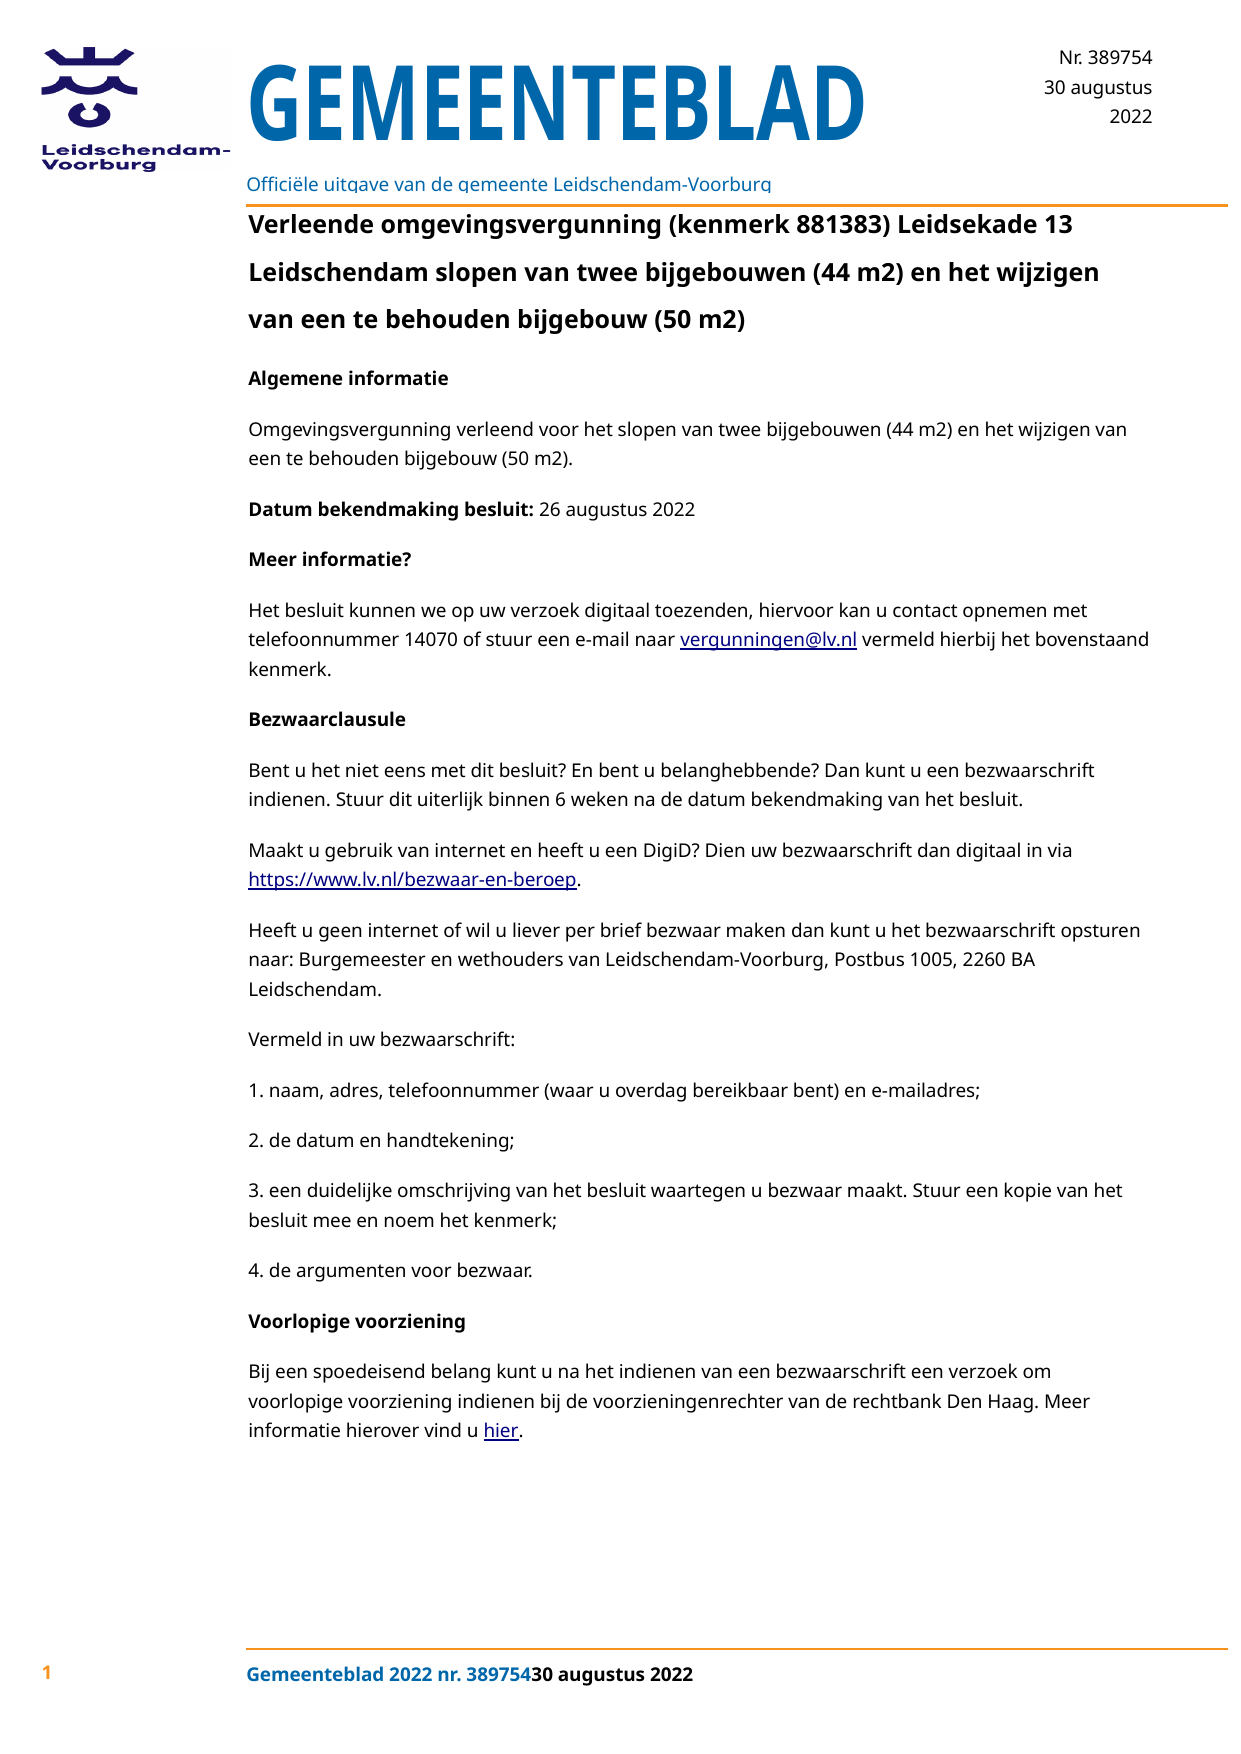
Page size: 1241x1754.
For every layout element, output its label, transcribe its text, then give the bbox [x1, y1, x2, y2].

text Omgevingsvergunning verleend voor het slopen van twee bijgebouwen (44 m2) en het wijzigen van een te behouden bijgebouw (50 m2). [248, 416, 1152, 471]
text Voorlopige voorziening [248, 1308, 1152, 1334]
text Meer informatie? [248, 546, 1152, 572]
text Heeft u geen internet of wil u liever per brief bezwaar maken dan kunt u het bezwaarschrift opsturen naar: Burgemeester en wethouders van Leidschendam-Voorburg, Postbus 1005, 2260 BA Leidschendam. [248, 917, 1152, 1002]
text 1. naam, adres, telefoonnummer (waar u overdag bereikbaar bent) en e-mailadres; [248, 1077, 1152, 1102]
text 2. de datum en handtekening; [248, 1127, 1152, 1153]
text Datum bekendmaking besluit: 26 augustus 2022 [248, 496, 1152, 522]
text Vermeld in uw bezwaarschrift: [248, 1026, 1152, 1052]
text 4. de argumenten voor bezwaar. [248, 1258, 1152, 1283]
text Bij een spoedeisend belang kunt u na het indienen van een bezwaarschrift een verzoek om voorlopige voorziening indienen bij de voorzieningenrechter van de rechtbank Den Haag. Meer informatie hierover vind u hier. [248, 1358, 1152, 1443]
text 3. een duidelijke omschrijving van het besluit waartegen u bezwaar maakt. Stuur een kopie van het besluit mee en noem het kenmerk; [248, 1178, 1152, 1233]
text Maakt u gebruik van internet en heeft u een DigiD? Dien uw bezwaarschrift dan digitaal in via https://www.lv.nl/bezwaar-en-beroep. [248, 837, 1152, 892]
picture [41, 47, 231, 172]
text Bezwaarclausule [248, 706, 1152, 732]
text Algemene informatie [248, 366, 1152, 391]
text Het besluit kunnen we op uw verzoek digitaal toezenden, hiervoor kan u contact opnemen met telefoonnummer 14070 of stuur een e-mail naar vergunningen@lv.nl vermeld hierbij het bovenstaand kenmerk. [248, 597, 1152, 682]
text Bent u het niet eens met dit besluit? En bent u belanghebbende? Dan kunt u een bezwaarschrift indienen. Stuur dit uiterlijk binnen 6 weken na de datum bekendmaking van het besluit. [248, 757, 1152, 812]
text Verleende omgevingsvergunning (kenmerk 881383) Leidsekade 13 Leidschendam slopen van twee bijgebouwen (44 m2) en het wijzigen van een te behouden bijgebouw (50 m2) [248, 207, 1152, 336]
